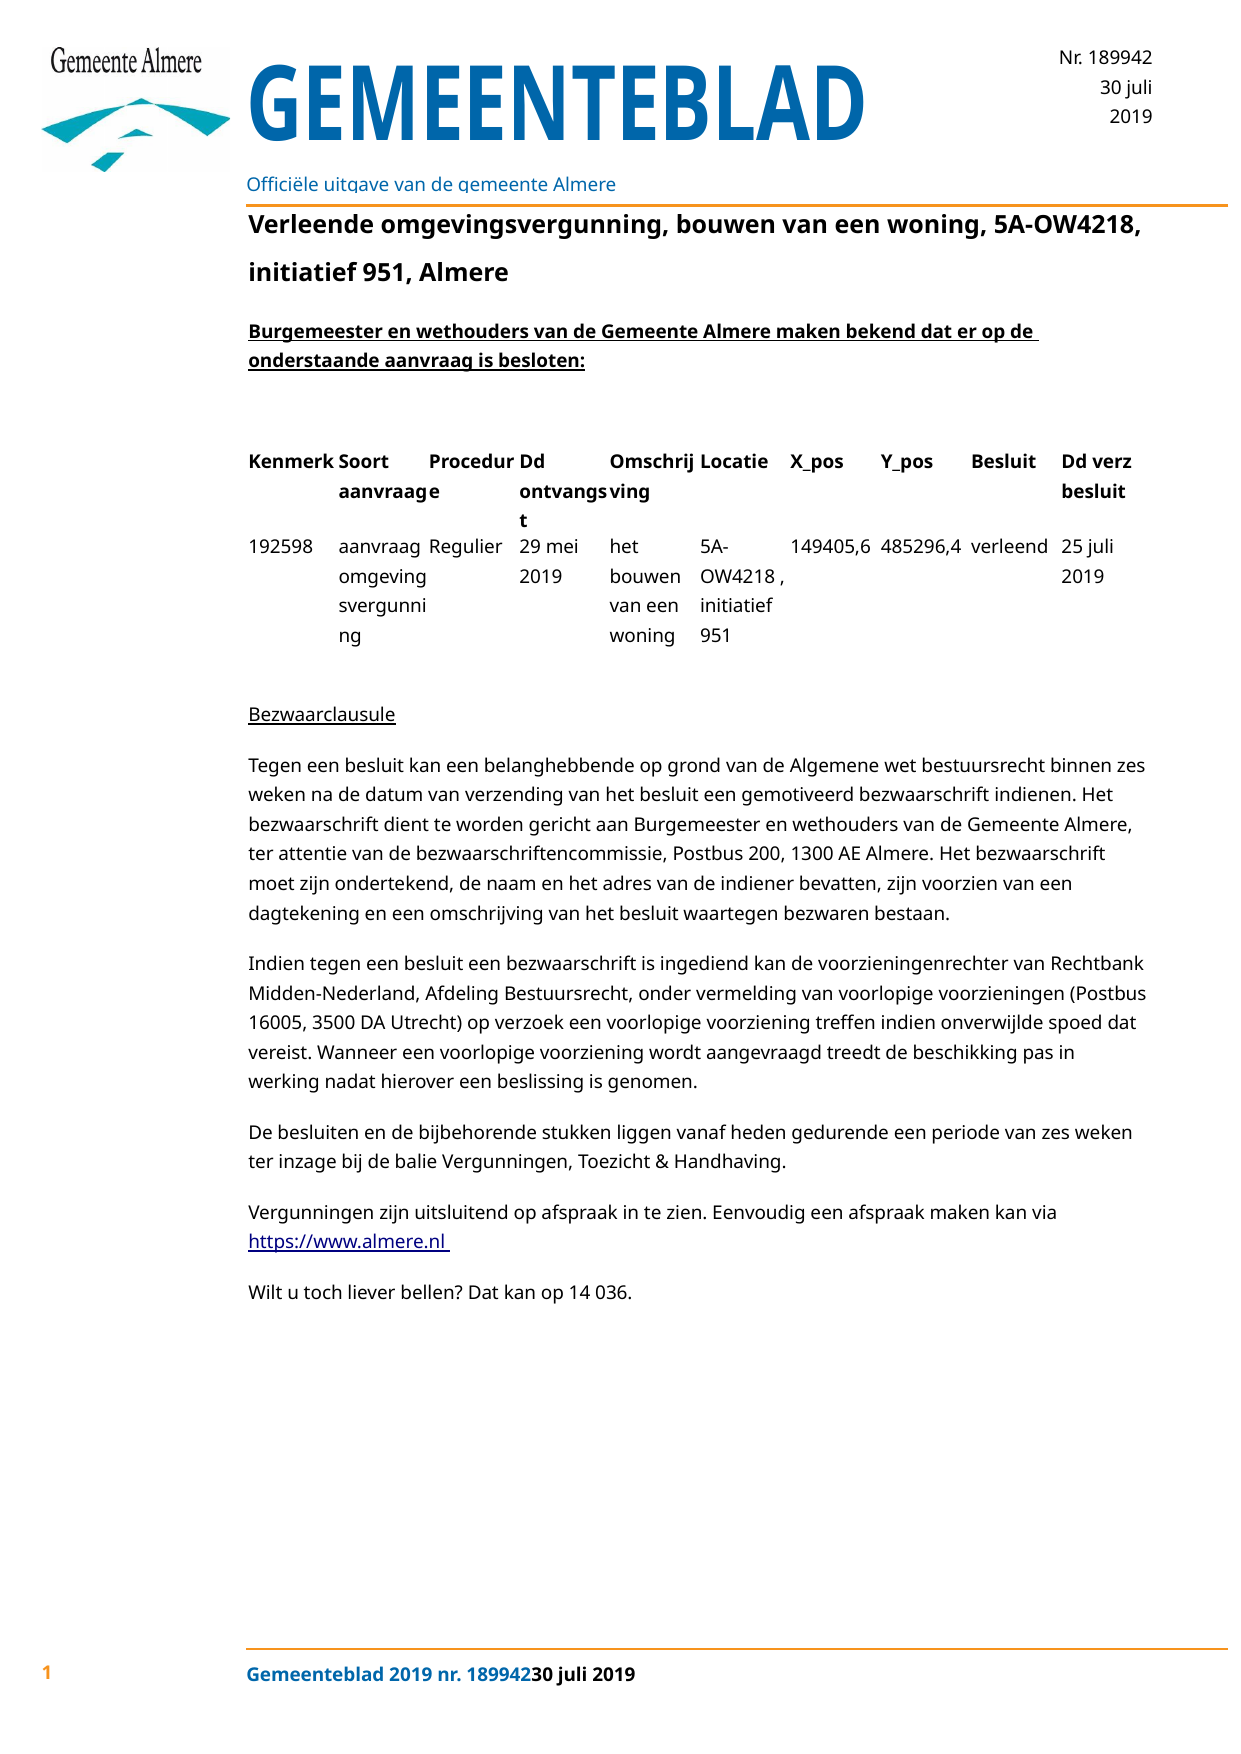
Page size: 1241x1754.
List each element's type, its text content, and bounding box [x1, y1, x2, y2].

table_cell 29 mei 2019 [519, 533, 609, 648]
text Burgemeester en wethouders van de Gemeente Almere maken bekend dat er op de onderstaande aanvraag is besloten: [248, 318, 1152, 373]
text Verleende omgevingsvergunning, bouwen van een woning, 5A-OW4218, initiatief 951, Almere [248, 207, 1152, 288]
text De besluiten en de bijbehorende stukken liggen vanaf heden gedurende een periode van zes weken ter inzage bij de balie Vergunningen, Toezicht & Handhaving. [248, 1119, 1152, 1174]
table_cell 25 juli 2019 [1061, 533, 1152, 648]
table_header Dd ontvangst [519, 449, 609, 533]
table_header Soort aanvraag [338, 449, 429, 533]
table_header Procedure [429, 449, 519, 533]
table_header Y_pos [881, 449, 971, 533]
text Tegen een besluit kan een belanghebbende op grond van de Algemene wet bestuursrecht binnen zes weken na de datum van verzending van het besluit een gemotiveerd bezwaarschrift indienen. Het bezwaarschrift dient te worden gericht aan Burgemeester en wethouders van de Gemeente Almere, ter attentie van de bezwaarschriftencommissie, Postbus 200, 1300 AE Almere. Het bezwaarschrift moet zijn ondertekend, de naam en het adres van de indiener bevatten, zijn voorzien van een dagtekening en een omschrijving van het besluit waartegen bezwaren bestaan. [248, 752, 1152, 926]
table_header Besluit [971, 449, 1061, 533]
table_cell 192598 [248, 533, 338, 648]
table_cell 5A-OW4218 , initiatief 951 [700, 533, 790, 648]
text Bezwaarclausule [248, 701, 1152, 727]
table_cell 485296,4 [881, 533, 971, 648]
table_cell het bouwen van een woning [609, 533, 700, 648]
table_header Kenmerk [248, 449, 338, 533]
text Vergunningen zijn uitsluitend op afspraak in te zien. Eenvoudig een afspraak maken kan via https://www.almere.nl [248, 1199, 1152, 1254]
table_header Dd verz besluit [1061, 449, 1152, 533]
table_header Omschrijving [609, 449, 700, 533]
table_cell aanvraag omgevingsvergunning [338, 533, 429, 648]
text Wilt u toch liever bellen? Dat kan op 14 036. [248, 1279, 1152, 1305]
table_cell 149405,6 [790, 533, 881, 648]
picture [41, 47, 231, 172]
table_cell verleend [971, 533, 1061, 648]
table_cell Regulier [429, 533, 519, 648]
text Indien tegen een besluit een bezwaarschrift is ingediend kan de voorzieningenrechter van Rechtbank Midden-Nederland, Afdeling Bestuursrecht, onder vermelding van voorlopige voorzieningen (Postbus 16005, 3500 DA Utrecht) op verzoek een voorlopige voorziening treffen indien onverwijlde spoed dat vereist. Wanneer een voorlopige voorziening wordt aangevraagd treedt de beschikking pas in werking nadat hierover een beslissing is genomen. [248, 950, 1152, 1094]
table_header Locatie [700, 449, 790, 533]
table_header X_pos [790, 449, 881, 533]
